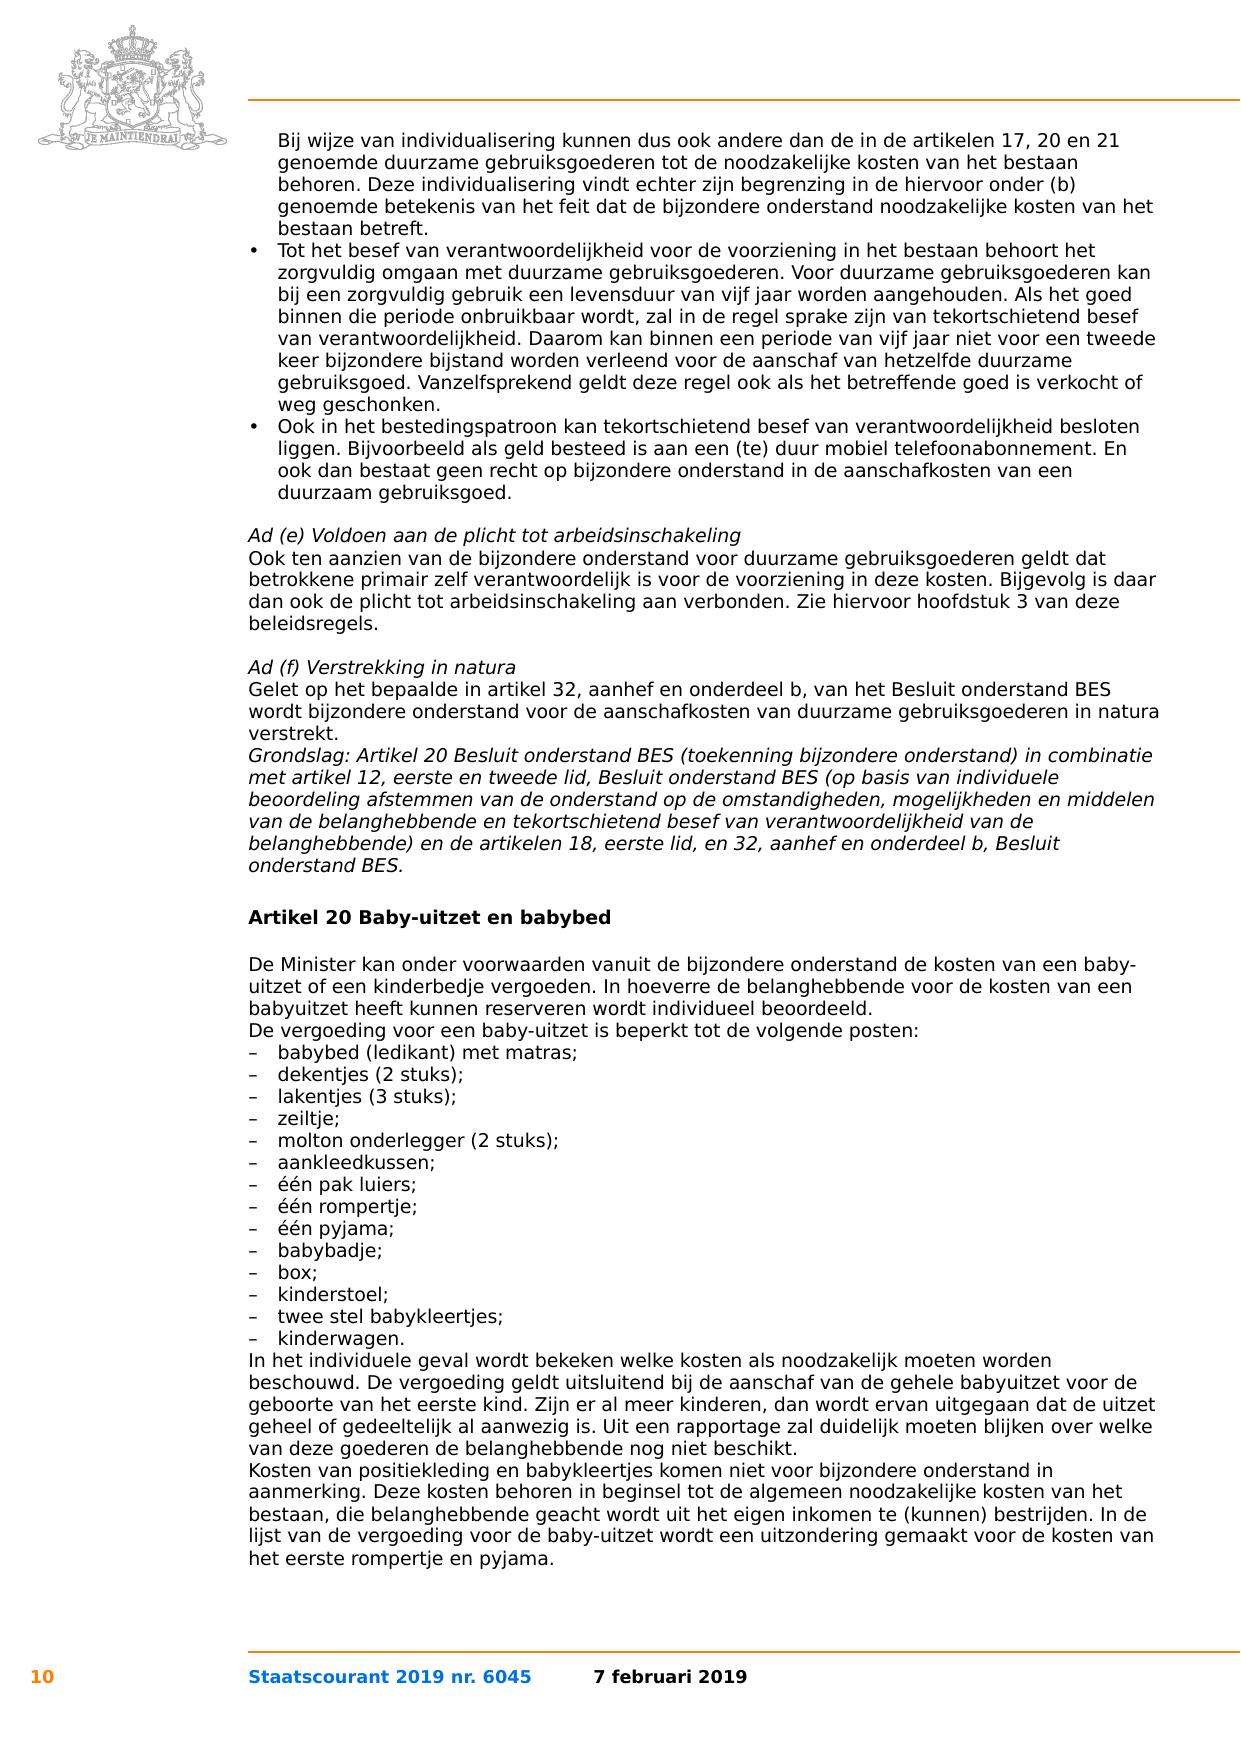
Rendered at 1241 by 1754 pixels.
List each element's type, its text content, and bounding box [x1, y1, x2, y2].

text • Ook in het bestedingspatroon kan tekortschietend besef van verantwoordelijkheid besloten liggen. Bijvoorbeeld als geld besteed is aan een (te) duur mobiel telefoonabonnement. En ook dan bestaat geen recht op bijzondere onderstand in de aanschafkosten van een duurzaam gebruiksgoed. [248, 416, 1163, 503]
text – kinderwagen. [248, 1328, 1163, 1349]
text Ook ten aanzien van de bijzondere onderstand voor duurzame gebruiksgoederen geldt dat betrokkene primair zelf verantwoordelijk is voor de voorziening in deze kosten. Bijgevolg is daar dan ook de plicht tot arbeidsinschakeling aan verbonden. Zie hiervoor hoofdstuk 3 van deze beleidsregels. [248, 547, 1163, 635]
text • Tot het besef van verantwoordelijkheid voor de voorziening in het bestaan behoort het zorgvuldig omgaan met duurzame gebruiksgoederen. Voor duurzame gebruiksgoederen kan bij een zorgvuldig gebruik een levensduur van vijf jaar worden aangehouden. Als het goed binnen die periode onbruikbaar wordt, zal in de regel sprake zijn van tekortschietend besef van verantwoordelijkheid. Daarom kan binnen een periode van vijf jaar niet voor een tweede keer bijzondere bijstand worden verleend voor de aanschaf van hetzelfde duurzame gebruiksgoed. Vanzelfsprekend geldt deze regel ook als het betreffende goed is verkocht of weg geschonken. [248, 240, 1163, 416]
text – box; [248, 1262, 1163, 1284]
text – babybadje; [248, 1240, 1163, 1262]
text – één rompertje; [248, 1196, 1163, 1218]
subtitle Ad (f) Verstrekking in natura [248, 657, 1163, 679]
text De vergoeding voor een baby-uitzet is beperkt tot de volgende posten: [248, 1020, 1163, 1042]
picture [38, 25, 227, 150]
text – molton onderlegger (2 stuks); [248, 1130, 1163, 1152]
text – kinderstoel; [248, 1284, 1163, 1306]
subtitle Ad (e) Voldoen aan de plicht tot arbeidsinschakeling [248, 525, 1163, 547]
text Kosten van positiekleding en babykleertjes komen niet voor bijzondere onderstand in aanmerking. Deze kosten behoren in beginsel tot de algemeen noodzakelijke kosten van het bestaan, die belanghebbende geacht wordt uit het eigen inkomen te (kunnen) bestrijden. In de lijst van de vergoeding voor de baby-uitzet wordt een uitzondering gemaakt voor de kosten van het eerste rompertje en pyjama. [248, 1459, 1163, 1569]
text Gelet op het bepaalde in artikel 32, aanhef en onderdeel b, van het Besluit onderstand BES wordt bijzondere onderstand voor de aanschafkosten van duurzame gebruiksgoederen in natura verstrekt. [248, 679, 1163, 745]
text – één pyjama; [248, 1218, 1163, 1240]
text – aankleedkussen; [248, 1152, 1163, 1174]
text Bij wijze van individualisering kunnen dus ook andere dan de in de artikelen 17, 20 en 21 genoemde duurzame gebruiksgoederen tot de noodzakelijke kosten van het bestaan behoren. Deze individualisering vindt echter zijn begrenzing in de hiervoor onder (b) genoemde betekenis van het feit dat de bijzondere onderstand noodzakelijke kosten van het bestaan betreft. [277, 130, 1163, 240]
subtitle Artikel 20 Baby-uitzet en babybed [248, 907, 1163, 929]
text Grondslag: Artikel 20 Besluit onderstand BES (toekenning bijzondere onderstand) in combinatie met artikel 12, eerste en tweede lid, Besluit onderstand BES (op basis van individuele beoordeling afstemmen van de onderstand op de omstandigheden, mogelijkheden en middelen van de belanghebbende en tekortschietend besef van verantwoordelijkheid van de belanghebbende) en de artikelen 18, eerste lid, en 32, aanhef en onderdeel b, Besluit onderstand BES. [248, 745, 1163, 877]
text – één pak luiers; [248, 1174, 1163, 1196]
text – twee stel babykleertjes; [248, 1306, 1163, 1328]
text De Minister kan onder voorwaarden vanuit de bijzondere onderstand de kosten van een baby-uitzet of een kinderbedje vergoeden. In hoeverre de belanghebbende voor de kosten van een babyuitzet heeft kunnen reserveren wordt individueel beoordeeld. [248, 954, 1163, 1020]
text – babybed (ledikant) met matras; [248, 1042, 1163, 1064]
text – zeiltje; [248, 1108, 1163, 1130]
text In het individuele geval wordt bekeken welke kosten als noodzakelijk moeten worden beschouwd. De vergoeding geldt uitsluitend bij de aanschaf van de gehele babyuitzet voor de geboorte van het eerste kind. Zijn er al meer kinderen, dan wordt ervan uitgegaan dat de uitzet geheel of gedeeltelijk al aanwezig is. Uit een rapportage zal duidelijk moeten blijken over welke van deze goederen de belanghebbende nog niet beschikt. [248, 1349, 1163, 1459]
text – dekentjes (2 stuks); [248, 1064, 1163, 1086]
text – lakentjes (3 stuks); [248, 1086, 1163, 1108]
